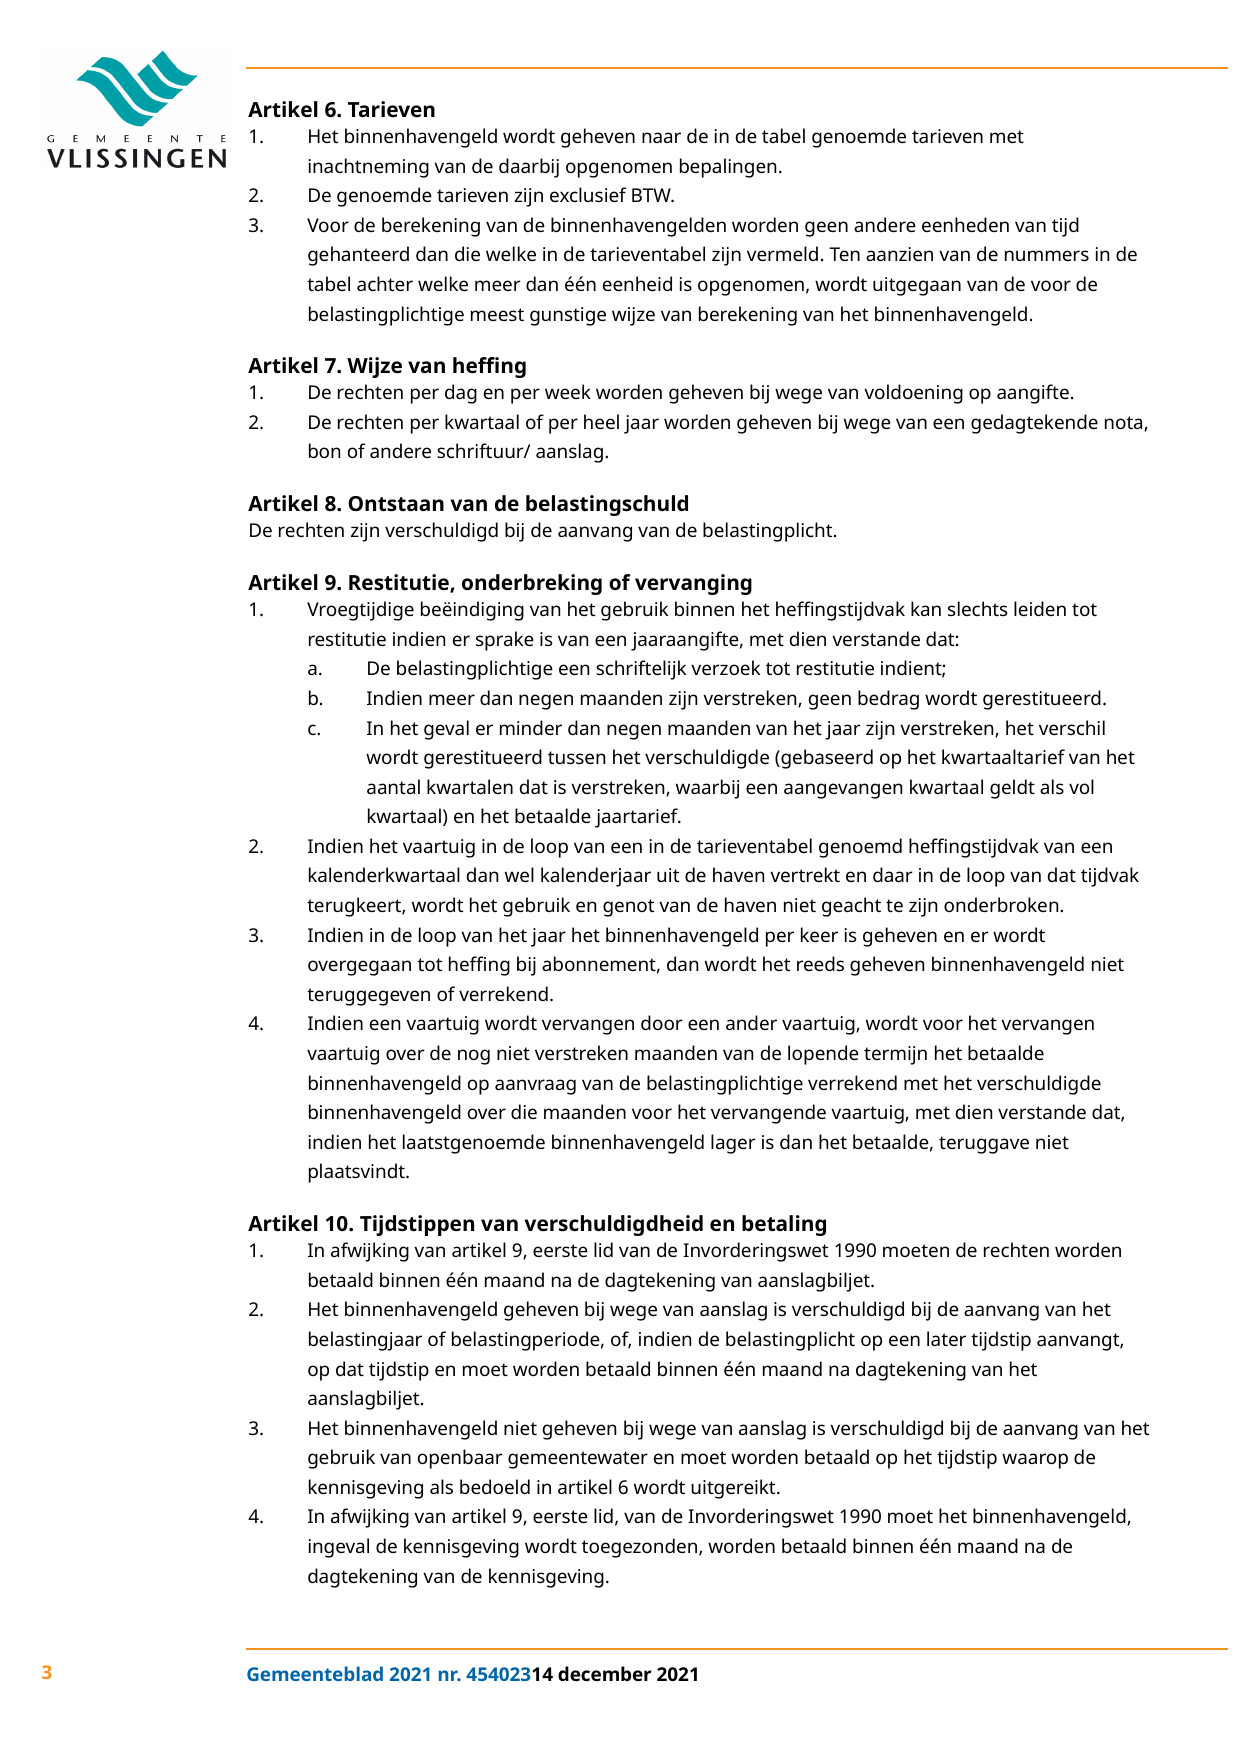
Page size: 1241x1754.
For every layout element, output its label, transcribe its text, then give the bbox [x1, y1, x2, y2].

text De rechten zijn verschuldigd bij de aanvang van de belastingplicht. [248, 518, 1152, 543]
text Artikel 6. Tarieven [248, 95, 1152, 123]
text Artikel 10. Tijdstippen van verschuldigdheid en betaling [248, 1209, 1152, 1237]
list In het geval er minder dan negen maanden van het jaar zijn verstreken, het verschil wordt gerestitueerd tussen het verschuldigde (gebaseerd op het kwartaaltarief van het aantal kwartalen dat is verstreken, waarbij een aangevangen kwartaal geldt als vol kwartaal) en het betaalde jaartarief. [307, 715, 1152, 829]
list Het binnenhavengeld niet geheven bij wege van aanslag is verschuldigd bij de aanvang van het gebruik van openbaar gemeentewater en moet worden betaald op het tijdstip waarop de kennisgeving als bedoeld in artikel 6 wordt uitgereikt. [248, 1415, 1152, 1500]
list De genoemde tarieven zijn exclusief BTW. [248, 182, 1152, 208]
list De rechten per kwartaal of per heel jaar worden geheven bij wege van een gedagtekende nota, bon of andere schriftuur/ aanslag. [248, 409, 1152, 464]
list Indien meer dan negen maanden zijn verstreken, geen bedrag wordt gerestitueerd. [307, 685, 1152, 711]
list Indien in de loop van het jaar het binnenhavengeld per keer is geheven en er wordt overgegaan tot heffing bij abonnement, dan wordt het reeds geheven binnenhavengeld niet teruggegeven of verrekend. [248, 922, 1152, 1007]
text Artikel 7. Wijze van heffing [248, 351, 1152, 379]
text Artikel 9. Restitutie, onderbreking of vervanging [248, 568, 1152, 596]
list Het binnenhavengeld geheven bij wege van aanslag is verschuldigd bij de aanvang van het belastingjaar of belastingperiode, of, indien de belastingplicht op een later tijdstip aanvangt, op dat tijdstip en moet worden betaald binnen één maand na dagtekening van het aanslagbiljet. [248, 1297, 1152, 1411]
list Het binnenhavengeld wordt geheven naar de in de tabel genoemde tarieven met inachtneming van de daarbij opgenomen bepalingen. [248, 123, 1152, 178]
list De belastingplichtige een schriftelijk verzoek tot restitutie indient; [307, 656, 1152, 681]
text Artikel 8. Ontstaan van de belastingschuld [248, 489, 1152, 518]
list De rechten per dag en per week worden geheven bij wege van voldoening op aangifte. [248, 379, 1152, 405]
list Indien het vaartuig in de loop van een in de tarieventabel genoemd heffingstijdvak van een kalenderkwartaal dan wel kalenderjaar uit de haven vertrekt en daar in de loop van dat tijdvak terugkeert, wordt het gebruik en genot van de haven niet geacht te zijn onderbroken. [248, 833, 1152, 918]
list Voor de berekening van de binnenhavengelden worden geen andere eenheden van tijd gehanteerd dan die welke in de tarieventabel zijn vermeld. Ten aanzien van de nummers in de tabel achter welke meer dan één eenheid is opgenomen, wordt uitgegaan van de voor de belastingplichtige meest gunstige wijze van berekening van het binnenhavengeld. [248, 212, 1152, 326]
list Vroegtijdige beëindiging van het gebruik binnen het heffingstijdvak kan slechts leiden tot restitutie indien er sprake is van een jaaraangifte, met dien verstande dat: [248, 596, 1152, 652]
picture [41, 47, 231, 172]
list In afwijking van artikel 9, eerste lid, van de Invorderingswet 1990 moet het binnenhavengeld, ingeval de kennisgeving wordt toegezonden, worden betaald binnen één maand na de dagtekening van de kennisgeving. [248, 1504, 1152, 1588]
list In afwijking van artikel 9, eerste lid van de Invorderingswet 1990 moeten de rechten worden betaald binnen één maand na de dagtekening van aanslagbiljet. [248, 1237, 1152, 1293]
list Indien een vaartuig wordt vervangen door een ander vaartuig, wordt voor het vervangen vaartuig over de nog niet verstreken maanden van de lopende termijn het betaalde binnenhavengeld op aanvraag van de belastingplichtige verrekend met het verschuldigde binnenhavengeld over die maanden voor het vervangende vaartuig, met dien verstande dat, indien het laatstgenoemde binnenhavengeld lager is dan het betaalde, teruggave niet plaatsvindt. [248, 1011, 1152, 1184]
